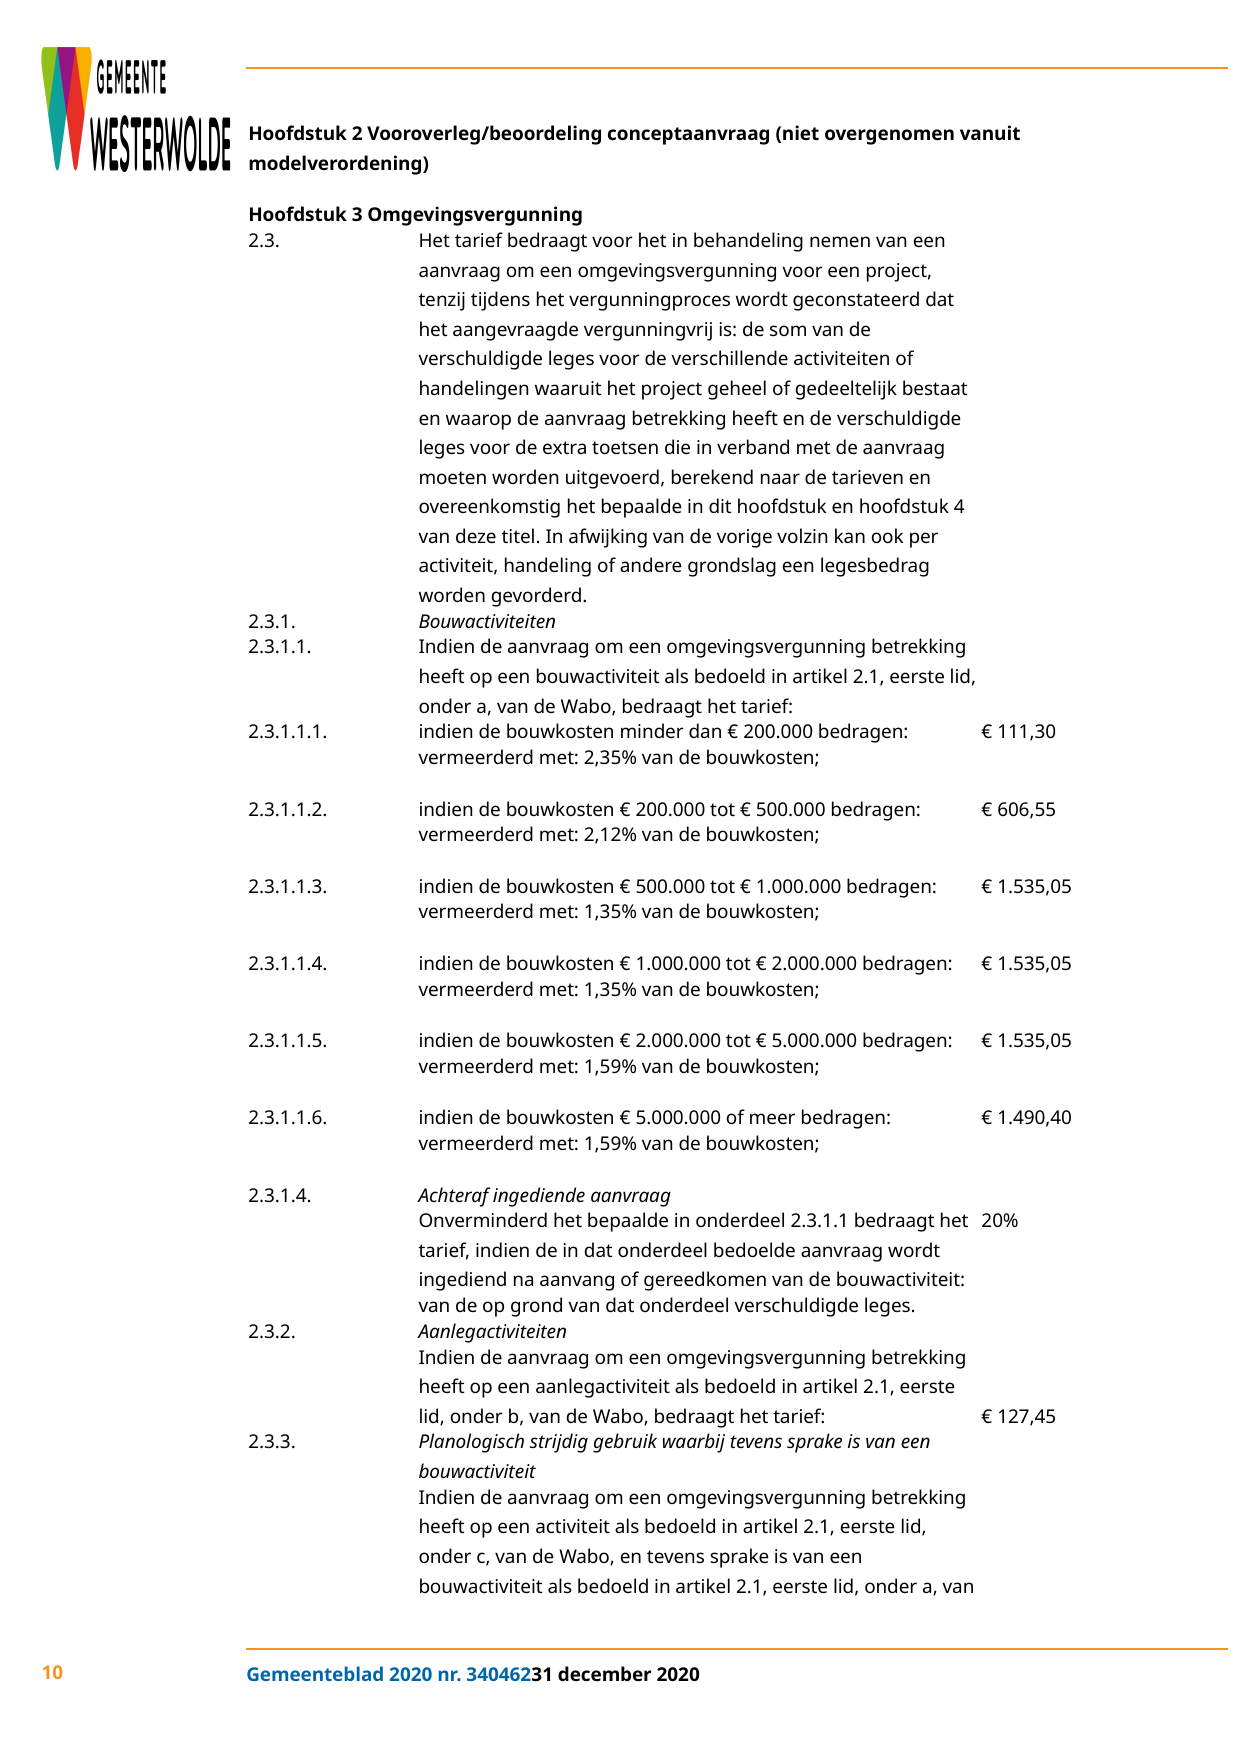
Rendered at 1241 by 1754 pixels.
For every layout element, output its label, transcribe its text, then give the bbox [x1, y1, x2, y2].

table_cell [248, 744, 418, 770]
table_cell [981, 1002, 1152, 1027]
table_cell indien de bouwkosten € 5.000.000 of meer bedragen: [418, 1105, 981, 1130]
table_cell [981, 608, 1152, 634]
table_cell [248, 95, 418, 121]
table_cell [418, 1156, 981, 1182]
table_cell € 127,45 [981, 1344, 1152, 1429]
table_cell Indien de aanvraag om een omgevingsvergunning betrekking heeft op een bouwactiviteit als bedoeld in artikel 2.1, eerste lid, onder a, van de Wabo, bedraagt het tarief: [418, 634, 981, 719]
table_cell 2.3.1.1.4. [248, 950, 418, 976]
table_cell [248, 1208, 418, 1292]
table_cell 2.3.1.1.2. [248, 796, 418, 822]
table_cell [981, 1293, 1152, 1318]
table_cell 2.3. [248, 227, 418, 608]
table_cell [981, 1182, 1152, 1207]
table_cell [981, 1053, 1152, 1079]
table_cell Hoofdstuk 2 Vooroverleg/beoordeling conceptaanvraag (niet overgenomen vanuit modelverordening) [248, 121, 1152, 176]
table_cell vermeerderd met: 2,12% van de bouwkosten; [418, 822, 981, 847]
table_cell Indien de aanvraag om een omgevingsvergunning betrekking heeft op een activiteit als bedoeld in artikel 2.1, eerste lid, onder c, van de Wabo, en tevens sprake is van een bouwactiviteit als bedoeld in artikel 2.1, eerste lid, onder a, van [418, 1484, 981, 1598]
table_cell indien de bouwkosten € 200.000 tot € 500.000 bedragen: [418, 796, 981, 822]
table_cell € 1.490,40 [981, 1105, 1152, 1130]
table_cell 2.3.1.1.1. [248, 719, 418, 744]
table_cell vermeerderd met: 1,59% van de bouwkosten; [418, 1130, 981, 1156]
table_cell [981, 227, 1152, 608]
table_cell [248, 1002, 418, 1027]
table_cell [418, 847, 981, 873]
table_cell [981, 1156, 1152, 1182]
table_cell indien de bouwkosten € 500.000 tot € 1.000.000 bedragen: [418, 873, 981, 899]
table_cell [248, 976, 418, 1002]
table_cell vermeerderd met: 2,35% van de bouwkosten; [418, 744, 981, 770]
table_cell indien de bouwkosten minder dan € 200.000 bedragen: [418, 719, 981, 744]
table_cell [248, 1130, 418, 1156]
table_cell [418, 176, 981, 202]
table_cell [981, 770, 1152, 796]
table_cell 2.3.3. [248, 1429, 418, 1484]
table_cell [248, 822, 418, 847]
table_cell Onverminderd het bepaalde in onderdeel 2.3.1.1 bedraagt het tarief, indien de in dat onderdeel bedoelde aanvraag wordt ingediend na aanvang of gereedkomen van de bouwactiviteit: [418, 1208, 981, 1292]
table_cell [248, 176, 418, 202]
table_cell [981, 744, 1152, 770]
picture [41, 47, 231, 172]
table_cell [248, 1484, 418, 1598]
table_cell € 1.535,05 [981, 1028, 1152, 1053]
table_cell € 1.535,05 [981, 950, 1152, 976]
table_cell 2.3.1.1. [248, 634, 418, 719]
table_cell 2.3.1. [248, 608, 418, 634]
table_cell [981, 1429, 1152, 1484]
table_cell [981, 847, 1152, 873]
table_cell [248, 847, 418, 873]
table_cell [248, 925, 418, 950]
table_cell [981, 1484, 1152, 1598]
table_cell van de op grond van dat onderdeel verschuldigde leges. [418, 1293, 981, 1318]
table_cell Aanlegactiviteiten [418, 1318, 981, 1344]
table_cell 2.3.1.4. [248, 1182, 418, 1207]
table_cell vermeerderd met: 1,35% van de bouwkosten; [418, 899, 981, 924]
table_cell [981, 925, 1152, 950]
table_cell [981, 176, 1152, 202]
table_cell vermeerderd met: 1,59% van de bouwkosten; [418, 1053, 981, 1079]
table_cell vermeerderd met: 1,35% van de bouwkosten; [418, 976, 981, 1002]
table_cell Planologisch strijdig gebruik waarbij tevens sprake is van een bouwactiviteit [418, 1429, 981, 1484]
table_cell [248, 770, 418, 796]
table_cell [981, 1079, 1152, 1104]
table_cell € 606,55 [981, 796, 1152, 822]
table_cell [248, 1079, 418, 1104]
table_cell indien de bouwkosten € 1.000.000 tot € 2.000.000 bedragen: [418, 950, 981, 976]
table_cell [981, 1130, 1152, 1156]
table_cell Bouwactiviteiten [418, 608, 981, 634]
table_cell [418, 95, 981, 121]
table_cell indien de bouwkosten € 2.000.000 tot € 5.000.000 bedragen: [418, 1028, 981, 1053]
table_cell Hoofdstuk 3 Omgevingsvergunning [248, 202, 1152, 227]
table_cell [981, 634, 1152, 719]
table_cell [418, 770, 981, 796]
table_cell € 1.535,05 [981, 873, 1152, 899]
table_cell [248, 1344, 418, 1429]
table_cell Achteraf ingediende aanvraag [418, 1182, 981, 1207]
table_cell [248, 899, 418, 924]
table_cell Het tarief bedraagt voor het in behandeling nemen van een aanvraag om een omgevingsvergunning voor een project, tenzij tijdens het vergunningproces wordt geconstateerd dat het aangevraagde vergunningvrij is: de som van de verschuldigde leges voor de verschillende activiteiten of handelingen waaruit het project geheel of gedeeltelijk bestaat en waarop de aanvraag betrekking heeft en de verschuldigde leges voor de extra toetsen die in verband met de aanvraag moeten worden uitgevoerd, berekend naar de tarieven en overeenkomstig het bepaalde in dit hoofdstuk en hoofdstuk 4 van deze titel. In afwijking van de vorige volzin kan ook per activiteit, handeling of andere grondslag een legesbedrag worden gevorderd. [418, 227, 981, 608]
table_cell 2.3.1.1.3. [248, 873, 418, 899]
table_cell [418, 1002, 981, 1027]
table_cell 2.3.1.1.5. [248, 1028, 418, 1053]
table_cell 20% [981, 1208, 1152, 1292]
table_cell [981, 899, 1152, 924]
table_cell 2.3.1.1.6. [248, 1105, 418, 1130]
table_cell [248, 1293, 418, 1318]
table_cell [248, 1156, 418, 1182]
table_cell [981, 95, 1152, 121]
table_cell [981, 1318, 1152, 1344]
table_cell € 111,30 [981, 719, 1152, 744]
table_cell [418, 925, 981, 950]
table_cell 2.3.2. [248, 1318, 418, 1344]
table_cell [248, 1053, 418, 1079]
table_cell [981, 976, 1152, 1002]
table_cell [418, 1079, 981, 1104]
table_cell [981, 822, 1152, 847]
table_cell Indien de aanvraag om een omgevingsvergunning betrekking heeft op een aanlegactiviteit als bedoeld in artikel 2.1, eerste lid, onder b, van de Wabo, bedraagt het tarief: [418, 1344, 981, 1429]
